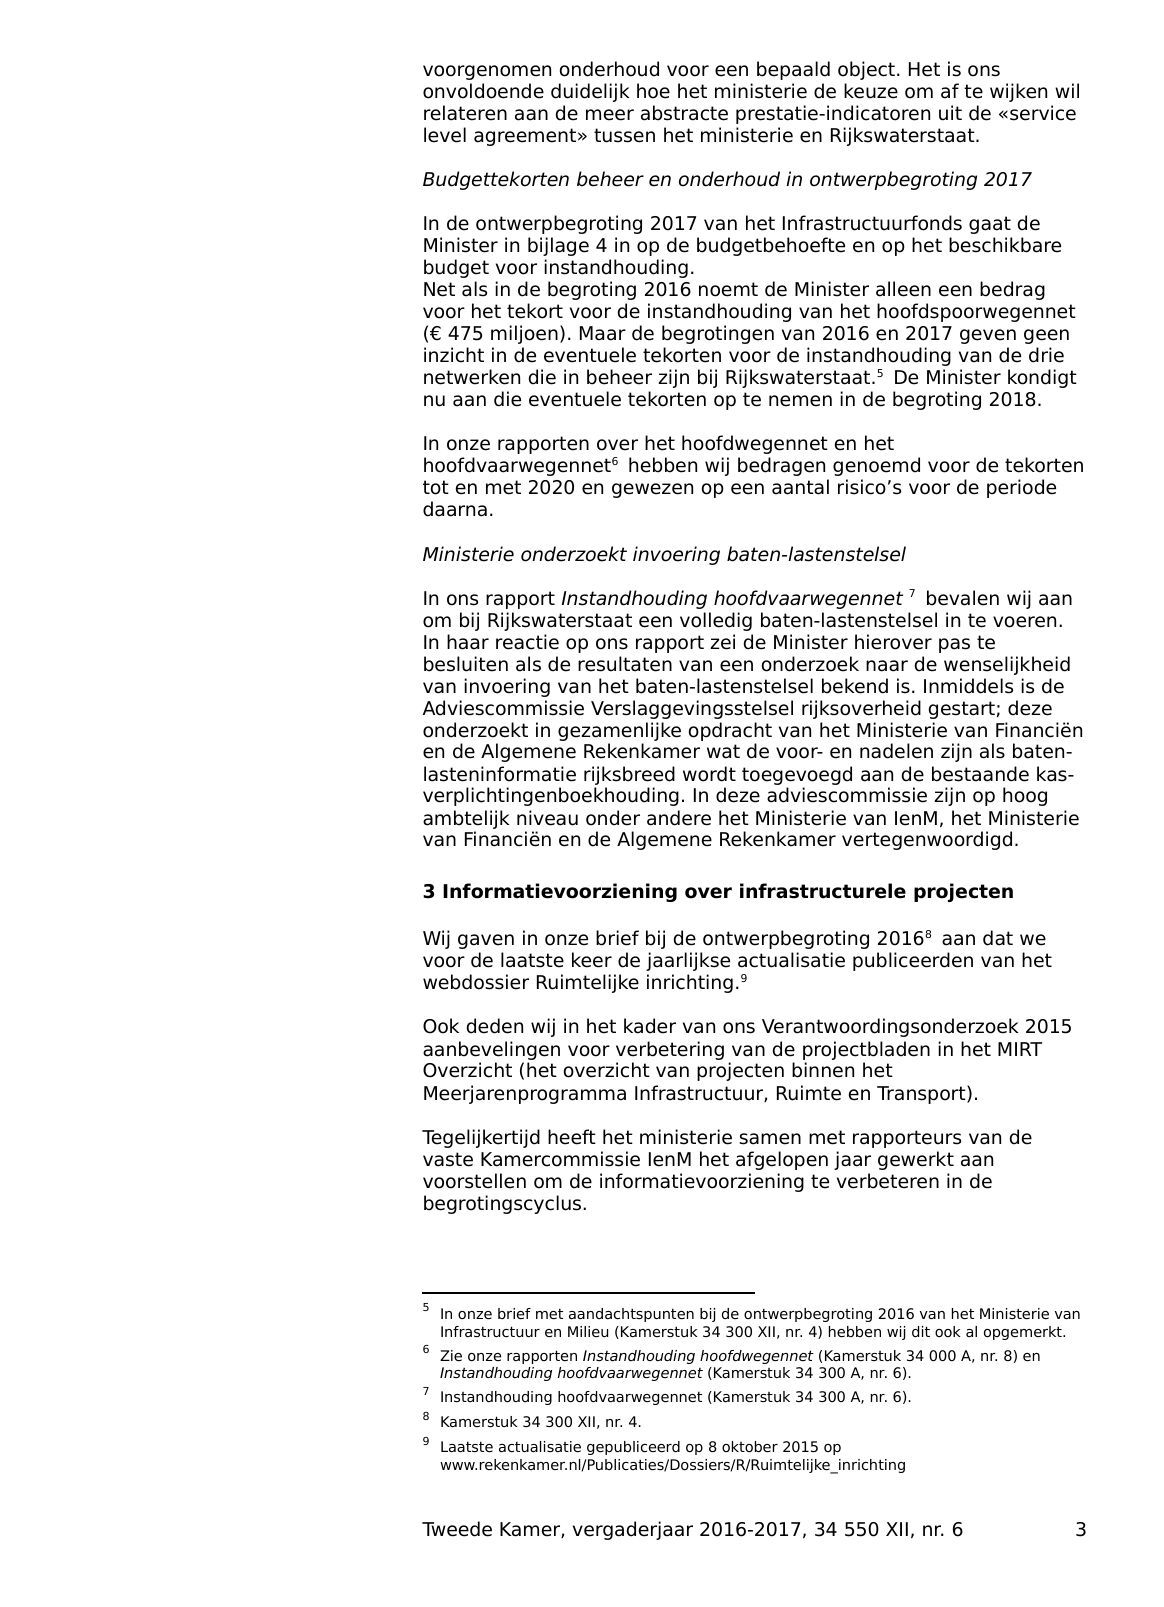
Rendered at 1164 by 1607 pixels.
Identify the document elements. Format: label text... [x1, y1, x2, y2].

text Tegelijkertijd heeft het ministerie samen met rapporteurs van de vaste Kamercommissie IenM het afgelopen jaar gewerkt aan voorstellen om de informatievoorziening te verbeteren in de begrotingscyclus. [422, 1127, 1087, 1214]
text In onze brief met aandachtspunten bij de ontwerpbegroting 2016 van het Ministerie van Infrastructuur en Milieu (Kamerstuk 34 300 XII, nr. 4) hebben wij dit ook al opgemerkt. [422, 1302, 1087, 1341]
text Instandhouding hoofdvaarwegennet (Kamerstuk 34 300 A, nr. 6). [422, 1385, 1087, 1407]
text Wij gaven in onze brief bij de ontwerpbegroting 2016 aan dat we voor de laatste keer de jaarlijkse actualisatie publiceerden van het webdossier Ruimtelijke inrichting. [422, 928, 1087, 994]
text Laatste actualisatie gepubliceerd op 8 oktober 2015 op www.rekenkamer.nl/Publicaties/Dossiers/R/Ruimtelijke_inrichting [422, 1435, 1087, 1474]
text Zie onze rapporten Instandhouding hoofdwegennet (Kamerstuk 34 000 A, nr. 8) en Instandhouding hoofdvaarwegennet (Kamerstuk 34 300 A, nr. 6). [422, 1343, 1087, 1382]
text In onze rapporten over het hoofdwegennet en het hoofdvaarwegennet hebben wij bedragen genoemd voor de tekorten tot en met 2020 en gewezen op een aantal risico’s voor de periode daarna. [422, 433, 1087, 521]
text voorgenomen onderhoud voor een bepaald object. Het is ons onvoldoende duidelijk hoe het ministerie de keuze om af te wijken wil relateren aan de meer abstracte prestatie-indicatoren uit de «service level agreement» tussen het ministerie en Rijkswaterstaat. [422, 59, 1087, 147]
text Net als in de begroting 2016 noemt de Minister alleen een bedrag voor het tekort voor de instandhouding van het hoofdspoorwegennet (€ 475 miljoen). Maar de begrotingen van 2016 en 2017 geven geen inzicht in de eventuele tekorten voor de instandhouding van de drie netwerken die in beheer zijn bij Rijkswaterstaat. De Minister kondigt nu aan die eventuele tekorten op te nemen in de begroting 2018. [422, 279, 1087, 411]
text In ons rapport Instandhouding hoofdvaarwegennet bevalen wij aan om bij Rijkswaterstaat een volledig baten-lastenstelsel in te voeren. In haar reactie op ons rapport zei de Minister hierover pas te besluiten als de resultaten van een onderzoek naar de wenselijkheid van invoering van het baten-lastenstelsel bekend is. Inmiddels is de Adviescommissie Verslaggevingsstelsel rijksoverheid gestart; deze onderzoekt in gezamenlijke opdracht van het Ministerie van Financiën en de Algemene Rekenkamer wat de voor- en nadelen zijn als baten-lasteninformatie rijksbreed wordt toegevoegd aan de bestaande kas-verplichtingenboekhouding. In deze adviescommissie zijn op hoog ambtelijk niveau onder andere het Ministerie van IenM, het Ministerie van Financiën en de Algemene Rekenkamer vertegenwoordigd. [422, 588, 1087, 851]
subtitle 3 Informatievoorziening over infrastructurele projecten [422, 881, 1087, 903]
subtitle Budgettekorten beheer en onderhoud in ontwerpbegroting 2017 [422, 169, 1087, 191]
subtitle Ministerie onderzoekt invoering baten-lastenstelsel [422, 543, 1087, 565]
text Ook deden wij in het kader van ons Verantwoordingsonderzoek 2015 aanbevelingen voor verbetering van de projectbladen in het MIRT Overzicht (het overzicht van projecten binnen het Meerjarenprogramma Infrastructuur, Ruimte en Transport). [422, 1016, 1087, 1104]
text In de ontwerpbegroting 2017 van het Infrastructuurfonds gaat de Minister in bijlage 4 in op de budgetbehoefte en op het beschikbare budget voor instandhouding. [422, 213, 1087, 279]
text Kamerstuk 34 300 XII, nr. 4. [422, 1410, 1087, 1432]
